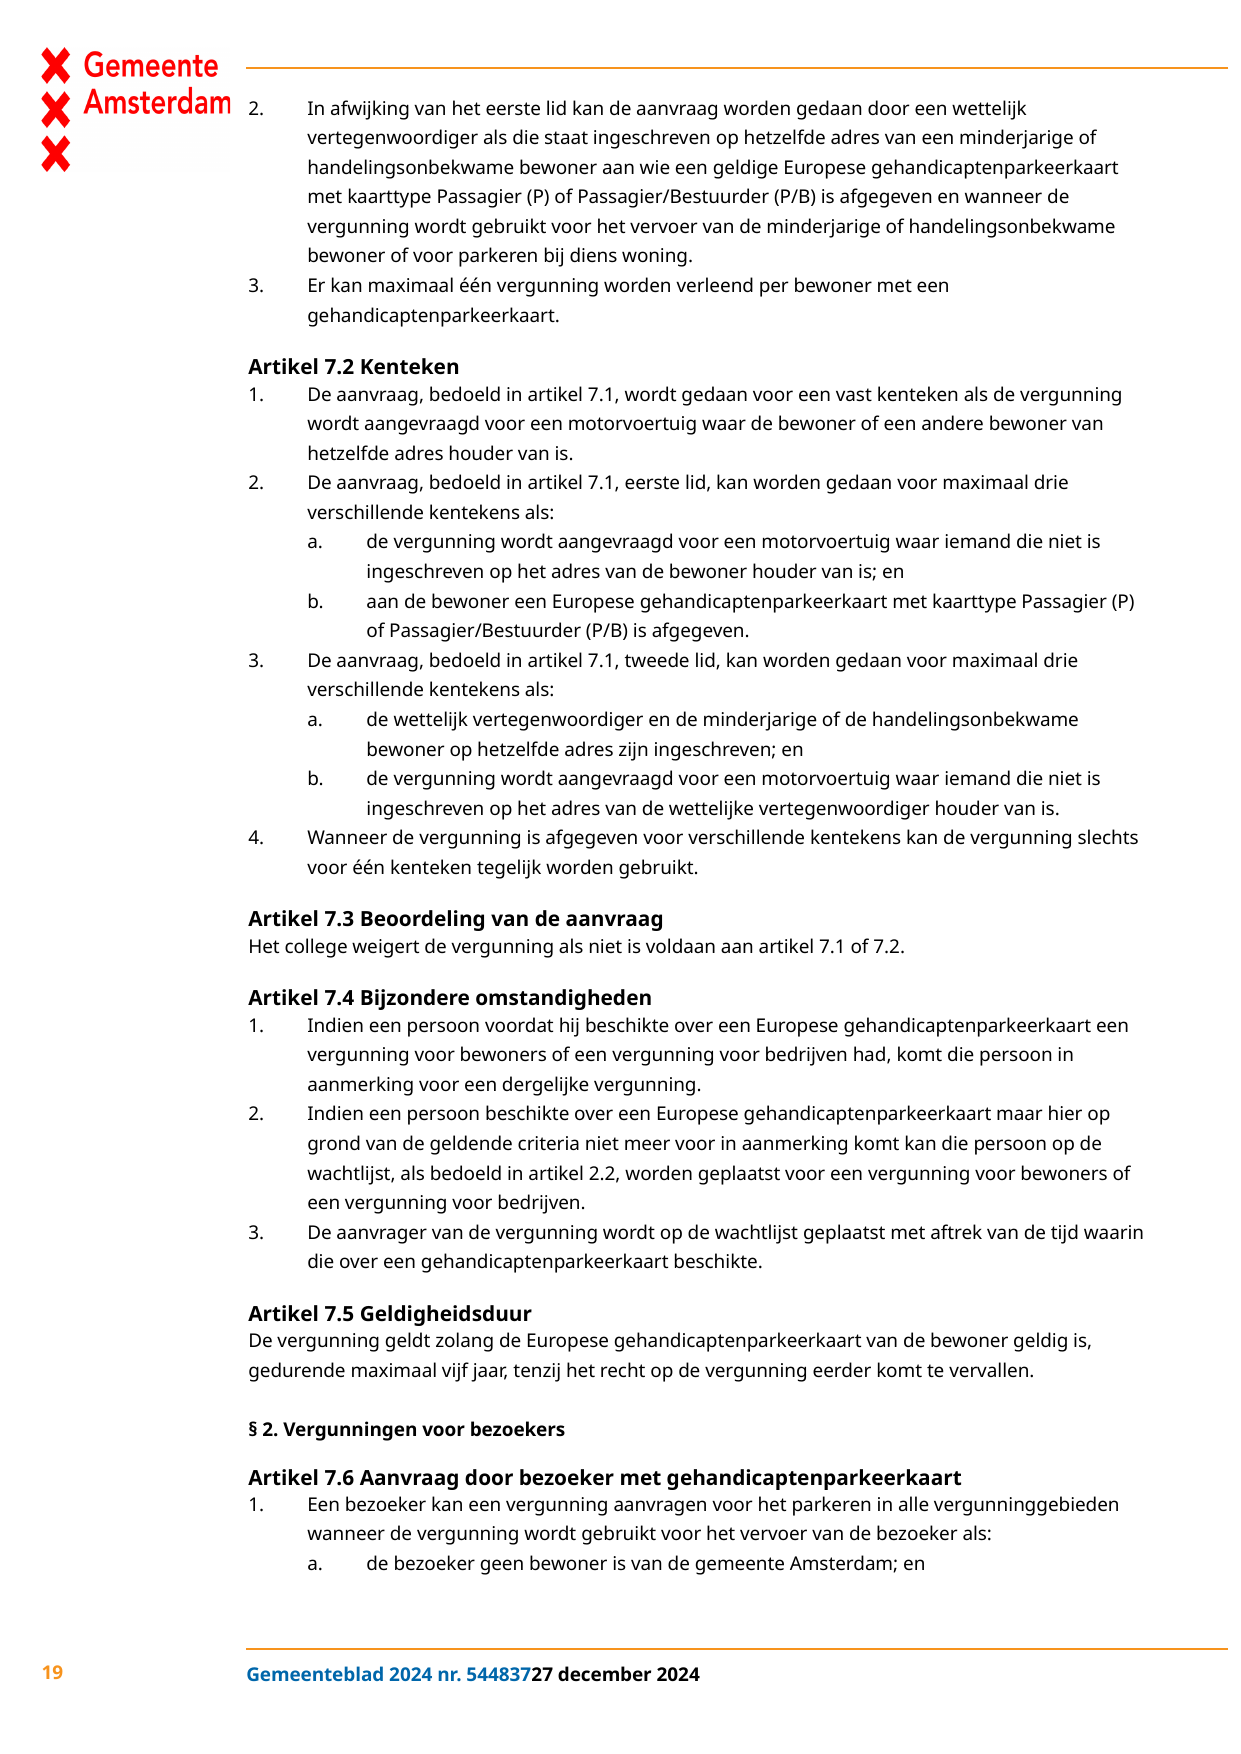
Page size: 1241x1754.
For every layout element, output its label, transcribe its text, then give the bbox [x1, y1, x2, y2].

list Indien een persoon voordat hij beschikte over een Europese gehandicaptenparkeerkaart een vergunning voor bewoners of een vergunning voor bedrijven had, komt die persoon in aanmerking voor een dergelijke vergunning. [248, 1012, 1152, 1097]
picture [41, 47, 231, 172]
list De aanvrager van de vergunning wordt op de wachtlijst geplaatst met aftrek van de tijd waarin die over een gehandicaptenparkeerkaart beschikte. [248, 1219, 1152, 1274]
list In afwijking van het eerste lid kan de aanvraag worden gedaan door een wettelijk vertegenwoordiger als die staat ingeschreven op hetzelfde adres van een minderjarige of handelingsonbekwame bewoner aan wie een geldige Europese gehandicaptenparkeerkaart met kaarttype Passagier (P) of Passagier/Bestuurder (P/B) is afgegeven en wanneer de vergunning wordt gebruikt voor het vervoer van de minderjarige of handelingsonbekwame bewoner of voor parkeren bij diens woning. [248, 95, 1152, 268]
list aan de bewoner een Europese gehandicaptenparkeerkaart met kaarttype Passagier (P) of Passagier/Bestuurder (P/B) is afgegeven. [307, 588, 1152, 643]
list De aanvraag, bedoeld in artikel 7.1, wordt gedaan voor een vast kenteken als de vergunning wordt aangevraagd voor een motorvoertuig waar de bewoner of een andere bewoner van hetzelfde adres houder van is. [248, 381, 1152, 466]
text Artikel 7.6 Aanvraag door bezoeker met gehandicaptenparkeerkaart [248, 1463, 1152, 1491]
text § 2. Vergunningen voor bezoekers [248, 1416, 1152, 1442]
list de vergunning wordt aangevraagd voor een motorvoertuig waar iemand die niet is ingeschreven op het adres van de bewoner houder van is; en [307, 529, 1152, 584]
list Een bezoeker kan een vergunning aanvragen voor het parkeren in alle vergunninggebieden wanneer de vergunning wordt gebruikt voor het vervoer van de bezoeker als: [248, 1491, 1152, 1546]
list de vergunning wordt aangevraagd voor een motorvoertuig waar iemand die niet is ingeschreven op het adres van de wettelijke vertegenwoordiger houder van is. [307, 765, 1152, 821]
text Artikel 7.2 Kenteken [248, 352, 1152, 381]
text Artikel 7.5 Geldigheidsduur [248, 1299, 1152, 1327]
list De aanvraag, bedoeld in artikel 7.1, tweede lid, kan worden gedaan voor maximaal drie verschillende kentekens als: [248, 647, 1152, 702]
list de bezoeker geen bewoner is van de gemeente Amsterdam; en [307, 1550, 1152, 1576]
list de wettelijk vertegenwoordiger en de minderjarige of de handelingsonbekwame bewoner op hetzelfde adres zijn ingeschreven; en [307, 706, 1152, 761]
text Artikel 7.3 Beoordeling van de aanvraag [248, 904, 1152, 933]
text De vergunning geldt zolang de Europese gehandicaptenparkeerkaart van de bewoner geldig is, gedurende maximaal vijf jaar, tenzij het recht op de vergunning eerder komt te vervallen. [248, 1327, 1152, 1383]
list De aanvraag, bedoeld in artikel 7.1, eerste lid, kan worden gedaan voor maximaal drie verschillende kentekens als: [248, 469, 1152, 525]
text Artikel 7.4 Bijzondere omstandigheden [248, 983, 1152, 1012]
text Het college weigert de vergunning als niet is voldaan aan artikel 7.1 of 7.2. [248, 933, 1152, 959]
list Indien een persoon beschikte over een Europese gehandicaptenparkeerkaart maar hier op grond van de geldende criteria niet meer voor in aanmerking komt kan die persoon op de wachtlijst, als bedoeld in artikel 2.2, worden geplaatst voor een vergunning voor bewoners of een vergunning voor bedrijven. [248, 1101, 1152, 1215]
list Er kan maximaal één vergunning worden verleend per bewoner met een gehandicaptenparkeerkaart. [248, 272, 1152, 328]
list Wanneer de vergunning is afgegeven voor verschillende kentekens kan de vergunning slechts voor één kenteken tegelijk worden gebruikt. [248, 824, 1152, 880]
